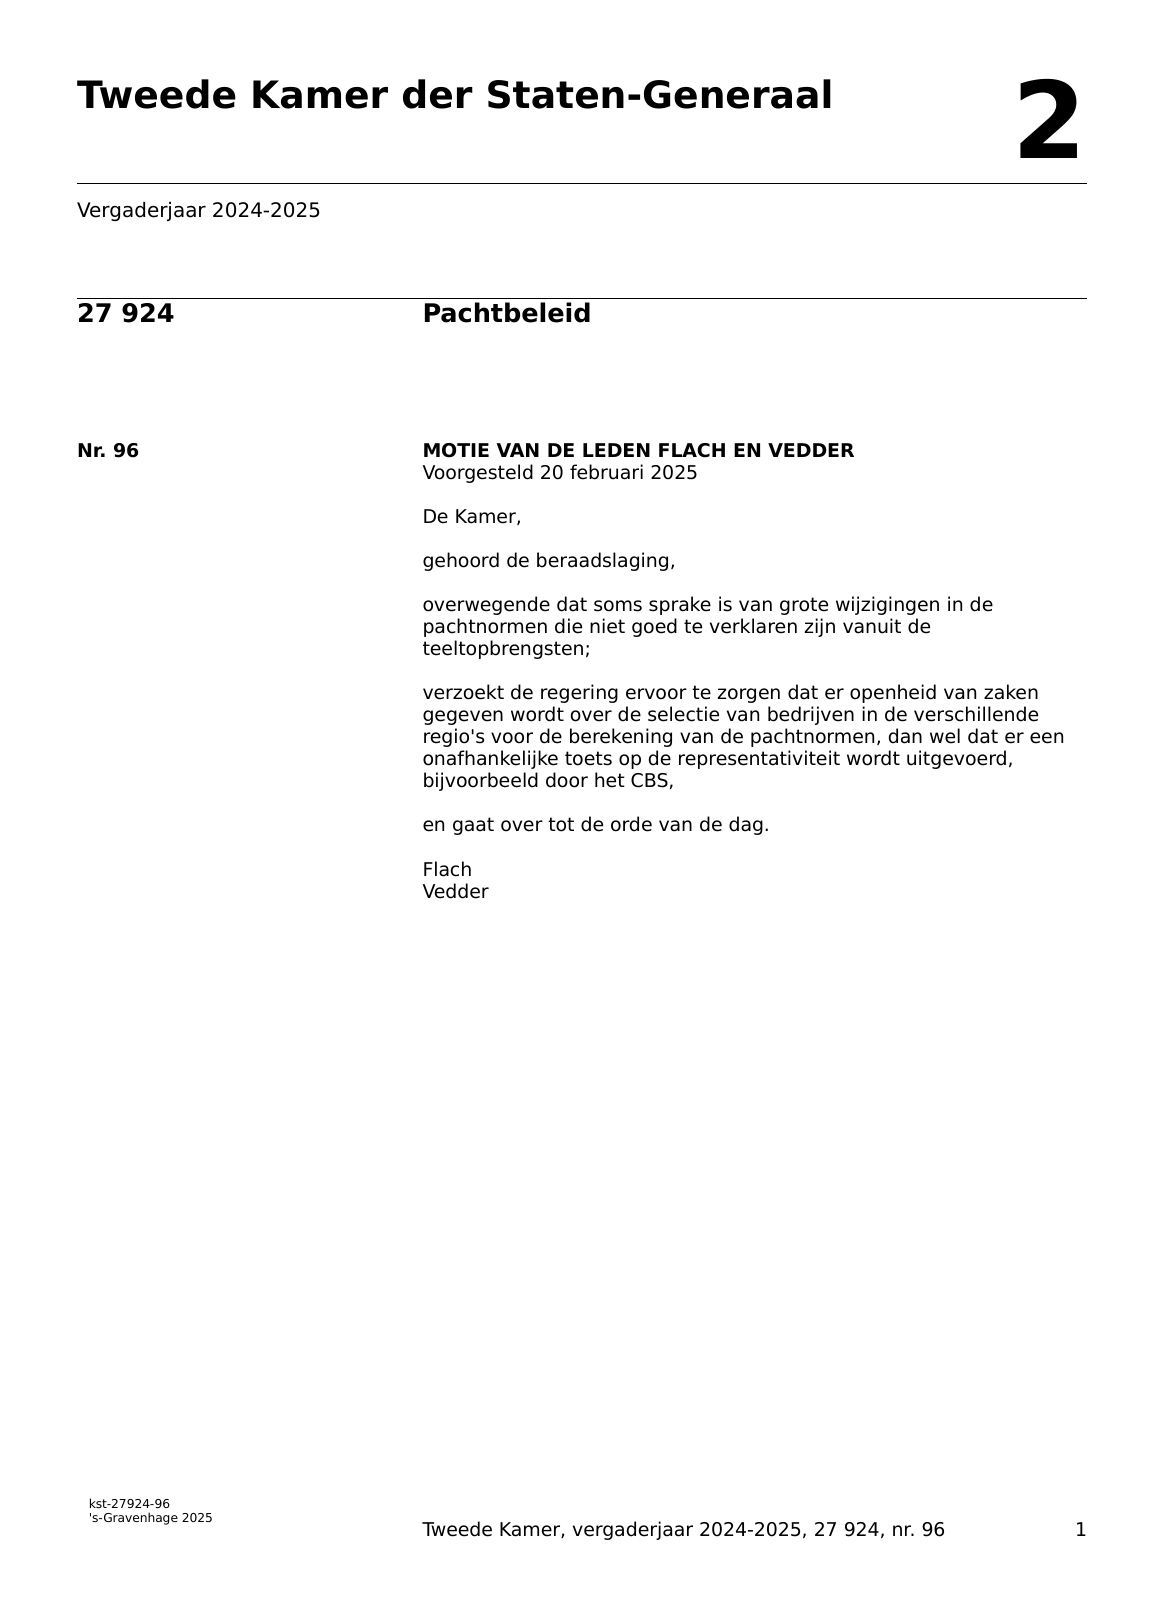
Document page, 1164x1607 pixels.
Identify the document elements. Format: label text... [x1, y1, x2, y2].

text Voorgesteld 20 februari 2025 [422, 462, 1087, 484]
text en gaat over tot de orde van de dag. [422, 814, 1087, 836]
subtitle 27 924 Pachtbeleid [77, 299, 1087, 329]
text Vedder [422, 881, 1087, 902]
text Flach [422, 858, 1087, 881]
table_cell Vergaderjaar 2024-2025 [77, 184, 1087, 298]
text kst-27924-96 [88, 1497, 323, 1511]
text 's-Gravenhage 2025 [88, 1511, 323, 1525]
text overwegende dat soms sprake is van grote wijzigingen in de pachtnormen die niet goed te verklaren zijn vanuit de teeltopbrengsten; [422, 594, 1087, 660]
text De Kamer, [422, 506, 1087, 528]
table_header Tweede Kamer der Staten-Generaal [77, 59, 886, 183]
table_header 2 [886, 59, 1087, 183]
text verzoekt de regering ervoor te zorgen dat er openheid van zaken gegeven wordt over de selectie van bedrijven in de verschillende regio's voor de berekening van de pachtnormen, dan wel dat er een onafhankelijke toets op de representativiteit wordt uitgevoerd, bijvoorbeeld door het CBS, [422, 682, 1087, 792]
text gehoord de beraadslaging, [422, 550, 1087, 572]
subtitle Nr. 96 MOTIE VAN DE LEDEN FLACH EN VEDDER [77, 440, 1087, 462]
